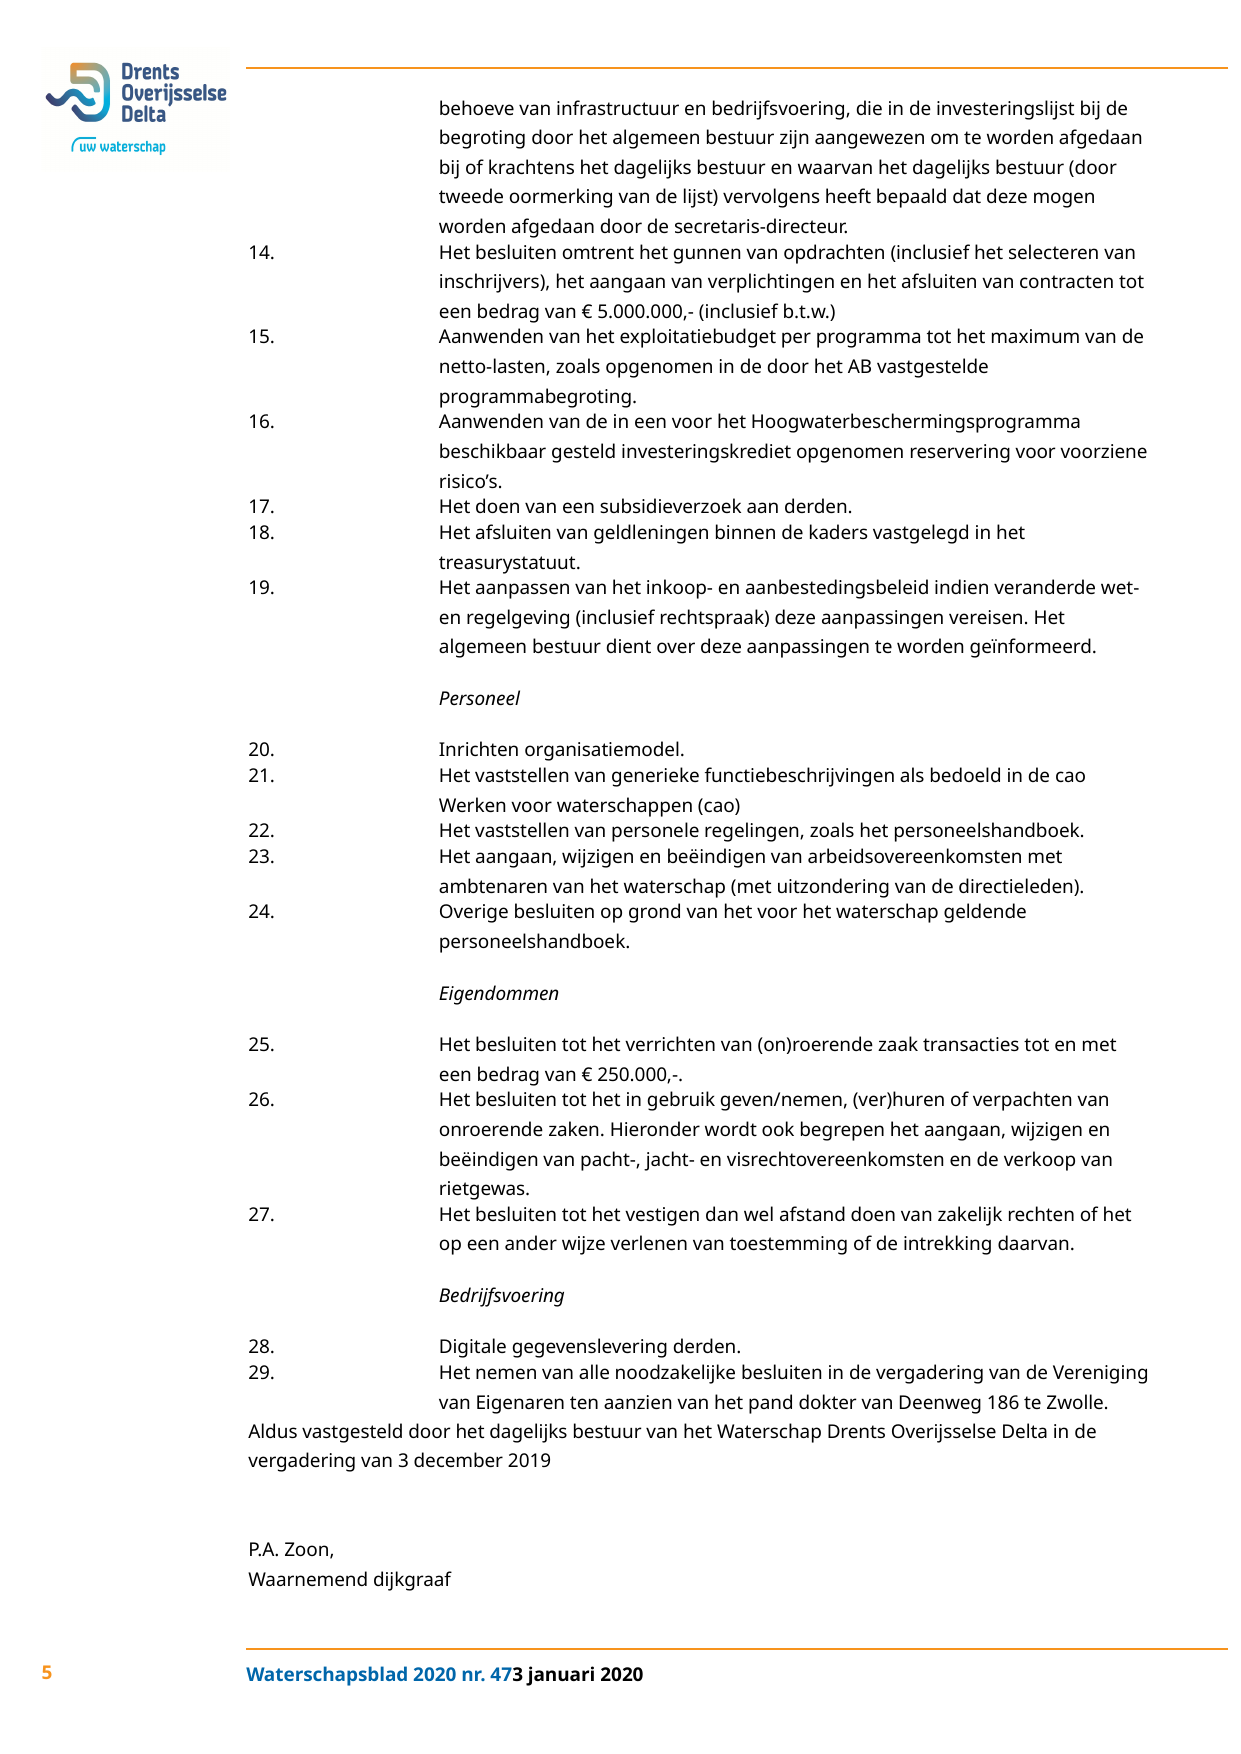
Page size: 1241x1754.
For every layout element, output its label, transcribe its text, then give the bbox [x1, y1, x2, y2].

table_cell 22. [248, 818, 439, 843]
picture [41, 47, 231, 172]
table_cell 25. [248, 1031, 439, 1087]
table_cell Inrichten organisatiemodel. [439, 737, 1152, 762]
table_cell [439, 1006, 1152, 1031]
table_cell [439, 711, 1152, 737]
table_cell 21. [248, 763, 439, 818]
table_cell [248, 1256, 439, 1282]
text P.A. Zoon, [248, 1536, 1152, 1562]
table_cell [248, 711, 439, 737]
table_cell [439, 660, 1152, 685]
table_cell Het besluiten tot het verrichten van (on)roerende zaak transacties tot en met een bedrag van € 250.000,-. [439, 1031, 1152, 1087]
table_cell 15. [248, 324, 439, 409]
table_cell 26. [248, 1087, 439, 1201]
table_cell 20. [248, 737, 439, 762]
table_cell [248, 95, 439, 239]
table_cell [248, 685, 439, 711]
table_cell 16. [248, 409, 439, 493]
table_cell Overige besluiten op grond van het voor het waterschap geldende personeelshandboek. [439, 899, 1152, 954]
table_cell Het aanpassen van het inkoop- en aanbestedingsbeleid indien veranderde wet- en regelgeving (inclusief rechtspraak) deze aanpassingen vereisen. Het algemeen bestuur dient over deze aanpassingen te worden geïnformeerd. [439, 575, 1152, 659]
table_cell [248, 1006, 439, 1031]
table_cell [439, 1256, 1152, 1282]
table_cell 14. [248, 239, 439, 324]
table_cell Het vaststellen van personele regelingen, zoals het personeelshandboek. [439, 818, 1152, 843]
table_cell 28. [248, 1334, 439, 1359]
table_cell Personeel [439, 685, 1152, 711]
table_cell [248, 1282, 439, 1308]
table_cell Eigendommen [439, 980, 1152, 1006]
text Aldus vastgesteld door het dagelijks bestuur van het Waterschap Drents Overijsselse Delta in de vergadering van 3 december 2019 [248, 1418, 1152, 1473]
table_cell Het aangaan, wijzigen en beëindigen van arbeidsovereenkomsten met ambtenaren van het waterschap (met uitzondering van de directieleden). [439, 844, 1152, 899]
table_cell Het nemen van alle noodzakelijke besluiten in de vergadering van de Vereniging van Eigenaren ten aanzien van het pand dokter van Deenweg 186 te Zwolle. [439, 1359, 1152, 1414]
table_cell Aanwenden van de in een voor het Hoogwaterbeschermingsprogramma beschikbaar gesteld investeringskrediet opgenomen reservering voor voorziene risico’s. [439, 409, 1152, 493]
table_cell [248, 1308, 439, 1333]
table_cell Het besluiten omtrent het gunnen van opdrachten (inclusief het selecteren van inschrijvers), het aangaan van verplichtingen en het afsluiten van contracten tot een bedrag van € 5.000.000,- (inclusief b.t.w.) [439, 239, 1152, 324]
table_cell 19. [248, 575, 439, 659]
table_cell behoeve van infrastructuur en bedrijfsvoering, die in de investeringslijst bij de begroting door het algemeen bestuur zijn aangewezen om te worden afgedaan bij of krachtens het dagelijks bestuur en waarvan het dagelijks bestuur (door tweede oormerking van de lijst) vervolgens heeft bepaald dat deze mogen worden afgedaan door de secretaris-directeur. [439, 95, 1152, 239]
table_cell 18. [248, 519, 439, 574]
table_cell [248, 954, 439, 980]
table_cell Digitale gegevenslevering derden. [439, 1334, 1152, 1359]
table_cell [439, 1308, 1152, 1333]
table_cell 24. [248, 899, 439, 954]
table_cell Aanwenden van het exploitatiebudget per programma tot het maximum van de netto-lasten, zoals opgenomen in de door het AB vastgestelde programmabegroting. [439, 324, 1152, 409]
table_cell [439, 954, 1152, 980]
table_cell [248, 660, 439, 685]
table_cell 29. [248, 1359, 439, 1414]
text Waarnemend dijkgraaf [248, 1566, 1152, 1591]
table_cell Het besluiten tot het in gebruik geven/nemen, (ver)huren of verpachten van onroerende zaken. Hieronder wordt ook begrepen het aangaan, wijzigen en beëindigen van pacht-, jacht- en visrechtovereenkomsten en de verkoop van rietgewas. [439, 1087, 1152, 1201]
table_cell Het besluiten tot het vestigen dan wel afstand doen van zakelijk rechten of het op een ander wijze verlenen van toestemming of de intrekking daarvan. [439, 1201, 1152, 1256]
table_cell [248, 980, 439, 1006]
table_cell Het vaststellen van generieke functiebeschrijvingen als bedoeld in de cao Werken voor waterschappen (cao) [439, 763, 1152, 818]
table_cell 23. [248, 844, 439, 899]
table_cell 27. [248, 1201, 439, 1256]
table_cell 17. [248, 494, 439, 519]
table_cell Bedrijfsvoering [439, 1282, 1152, 1308]
table_cell Het afsluiten van geldleningen binnen de kaders vastgelegd in het treasurystatuut. [439, 519, 1152, 574]
table_cell Het doen van een subsidieverzoek aan derden. [439, 494, 1152, 519]
